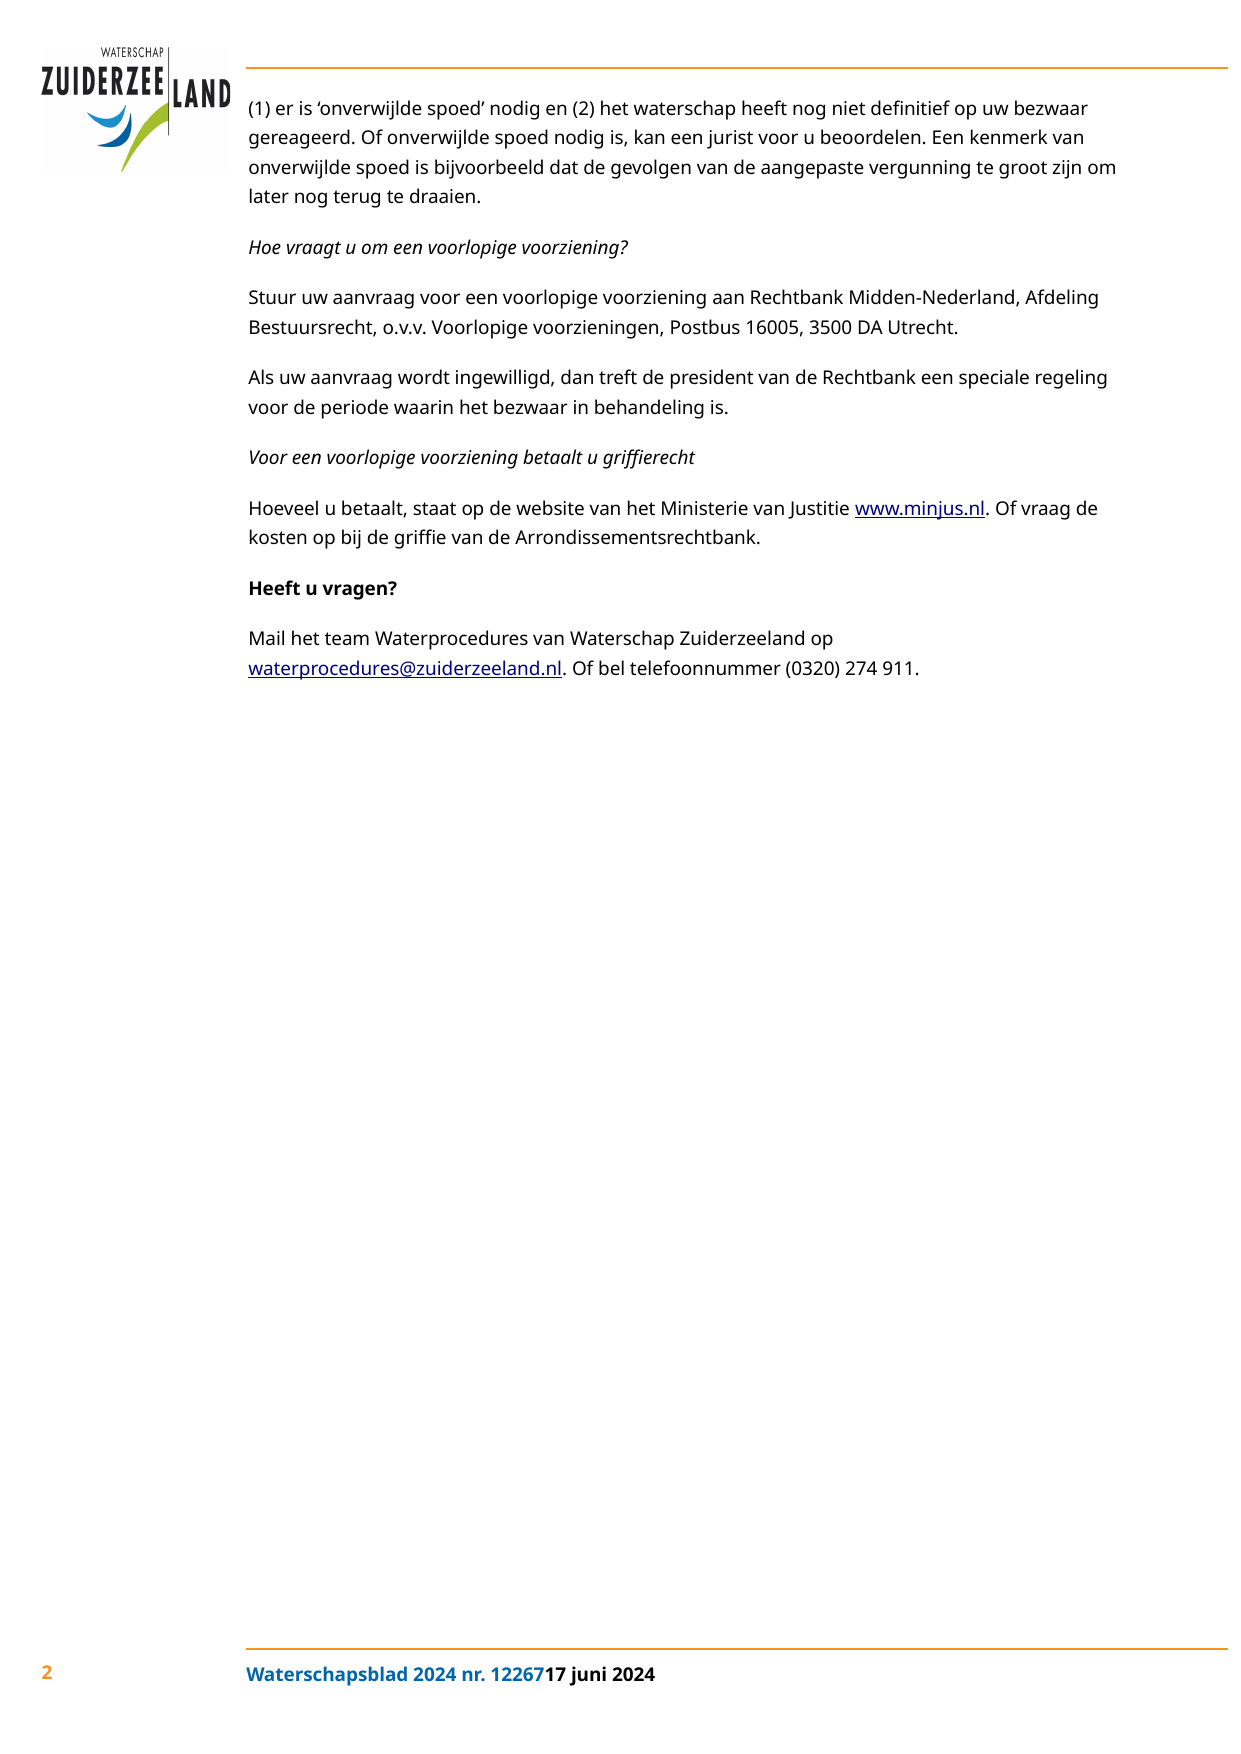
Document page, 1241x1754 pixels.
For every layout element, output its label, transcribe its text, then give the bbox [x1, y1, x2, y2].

text Hoe vraagt u om een voorlopige voorziening? [248, 234, 1152, 260]
text Stuur uw aanvraag voor een voorlopige voorziening aan Rechtbank Midden-Nederland, Afdeling Bestuursrecht, o.v.v. Voorlopige voorzieningen, Postbus 16005, 3500 DA Utrecht. [248, 284, 1152, 340]
text Als uw aanvraag wordt ingewilligd, dan treft de president van de Rechtbank een speciale regeling voor de periode waarin het bezwaar in behandeling is. [248, 364, 1152, 420]
picture [41, 47, 231, 172]
text Heeft u vragen? [248, 575, 1152, 601]
text Hoeveel u betaalt, staat op de website van het Ministerie van Justitie www.minjus.nl. Of vraag de kosten op bij de griffie van de Arrondissementsrechtbank. [248, 495, 1152, 550]
text Voor een voorlopige voorziening betaalt u griffierecht [248, 444, 1152, 470]
text Mail het team Waterprocedures van Waterschap Zuiderzeeland op waterprocedures@zuiderzeeland.nl. Of bel telefoonnummer (0320) 274 911. [248, 625, 1152, 681]
text (1) er is ‘onverwijlde spoed’ nodig en (2) het waterschap heeft nog niet definitief op uw bezwaar gereageerd. Of onverwijlde spoed nodig is, kan een jurist voor u beoordelen. Een kenmerk van onverwijlde spoed is bijvoorbeeld dat de gevolgen van de aangepaste vergunning te groot zijn om later nog terug te draaien. [248, 95, 1152, 209]
